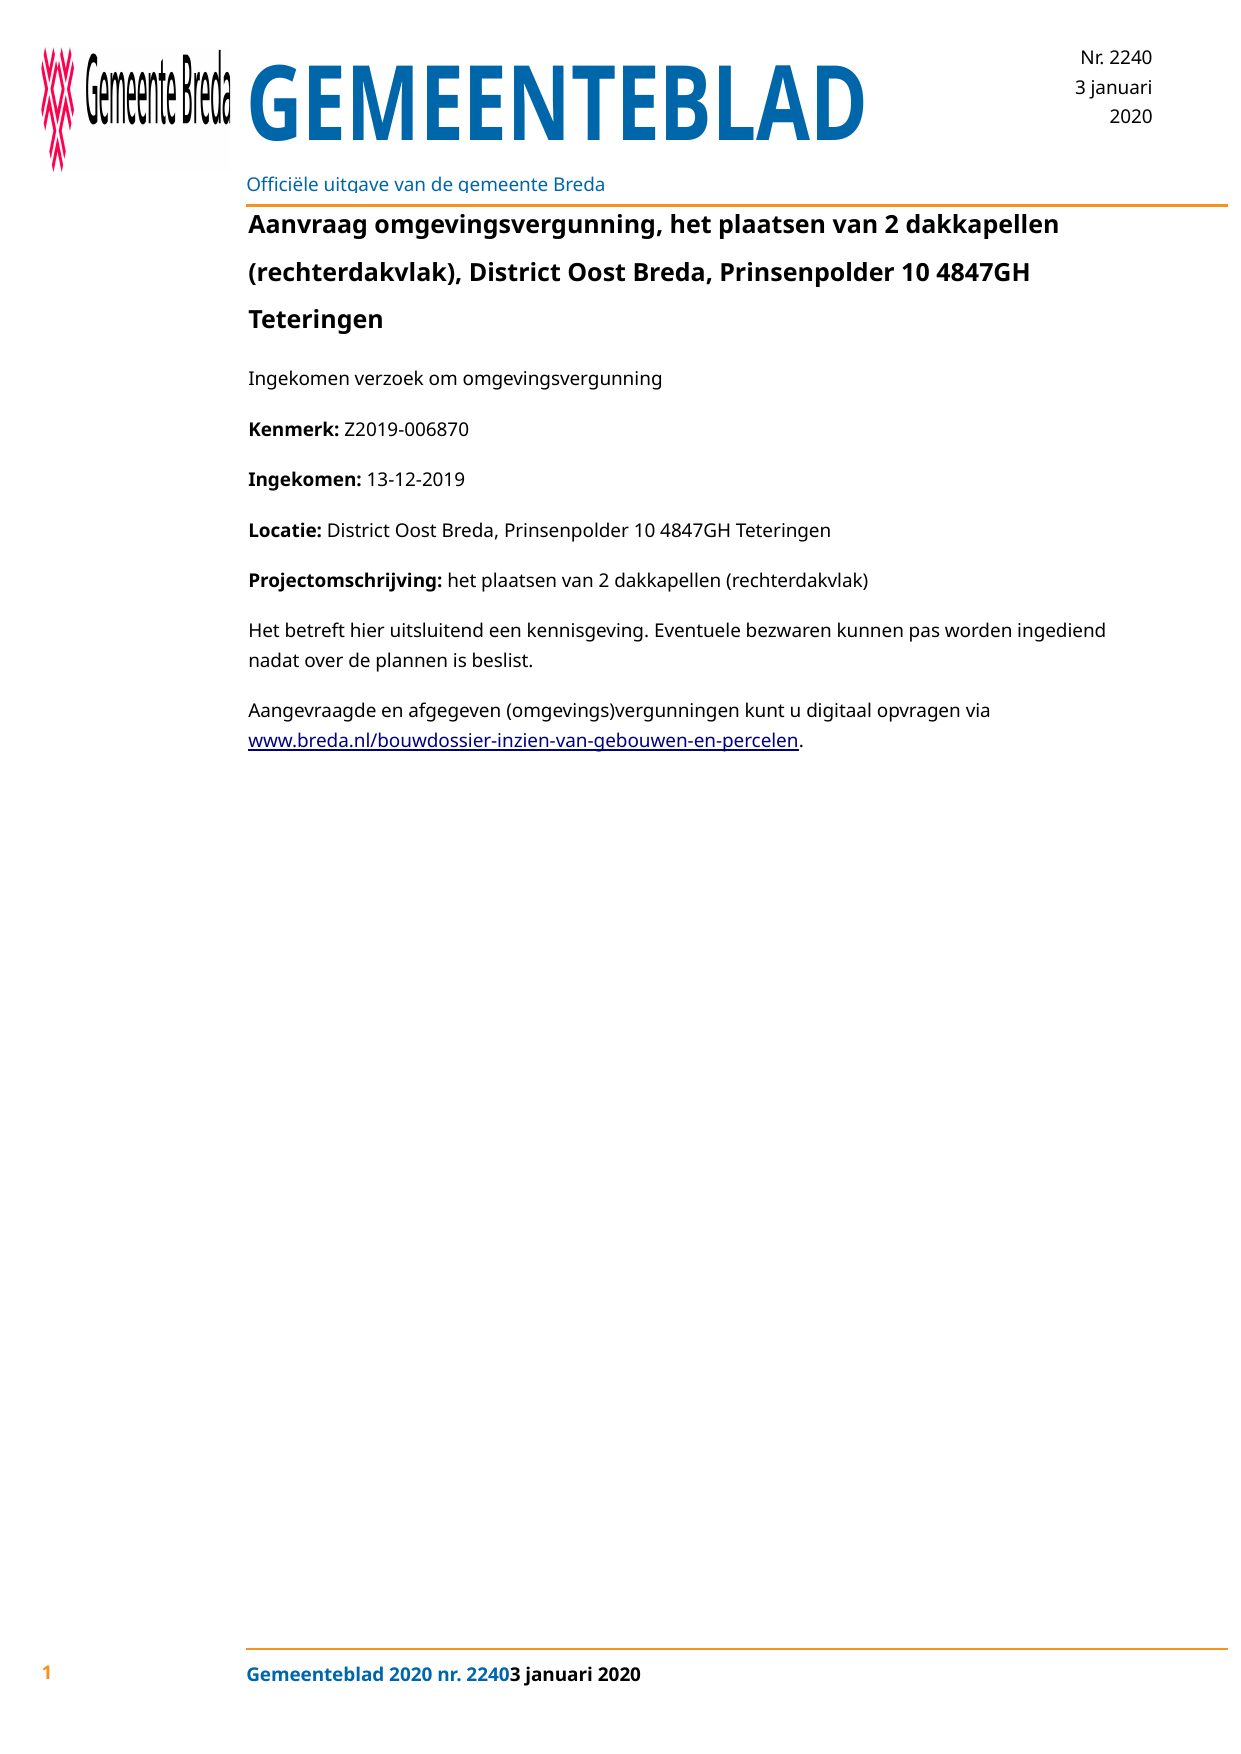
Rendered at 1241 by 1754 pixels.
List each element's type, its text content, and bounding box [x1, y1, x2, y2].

text Locatie: District Oost Breda, Prinsenpolder 10 4847GH Teteringen [248, 517, 1152, 542]
text Ingekomen: 13-12-2019 [248, 466, 1152, 492]
text Projectomschrijving: het plaatsen van 2 dakkapellen (rechterdakvlak) [248, 567, 1152, 593]
text Aangevraagde en afgegeven (omgevings)vergunningen kunt u digitaal opvragen via www.breda.nl/bouwdossier-inzien-van-gebouwen-en-percelen. [248, 698, 1152, 753]
text Kenmerk: Z2019-006870 [248, 416, 1152, 442]
text Ingekomen verzoek om omgevingsvergunning [248, 366, 1152, 391]
text Het betreft hier uitsluitend een kennisgeving. Eventuele bezwaren kunnen pas worden ingediend nadat over de plannen is beslist. [248, 618, 1152, 673]
picture [41, 47, 231, 172]
text Aanvraag omgevingsvergunning, het plaatsen van 2 dakkapellen (rechterdakvlak), District Oost Breda, Prinsenpolder 10 4847GH Teteringen [248, 207, 1152, 336]
